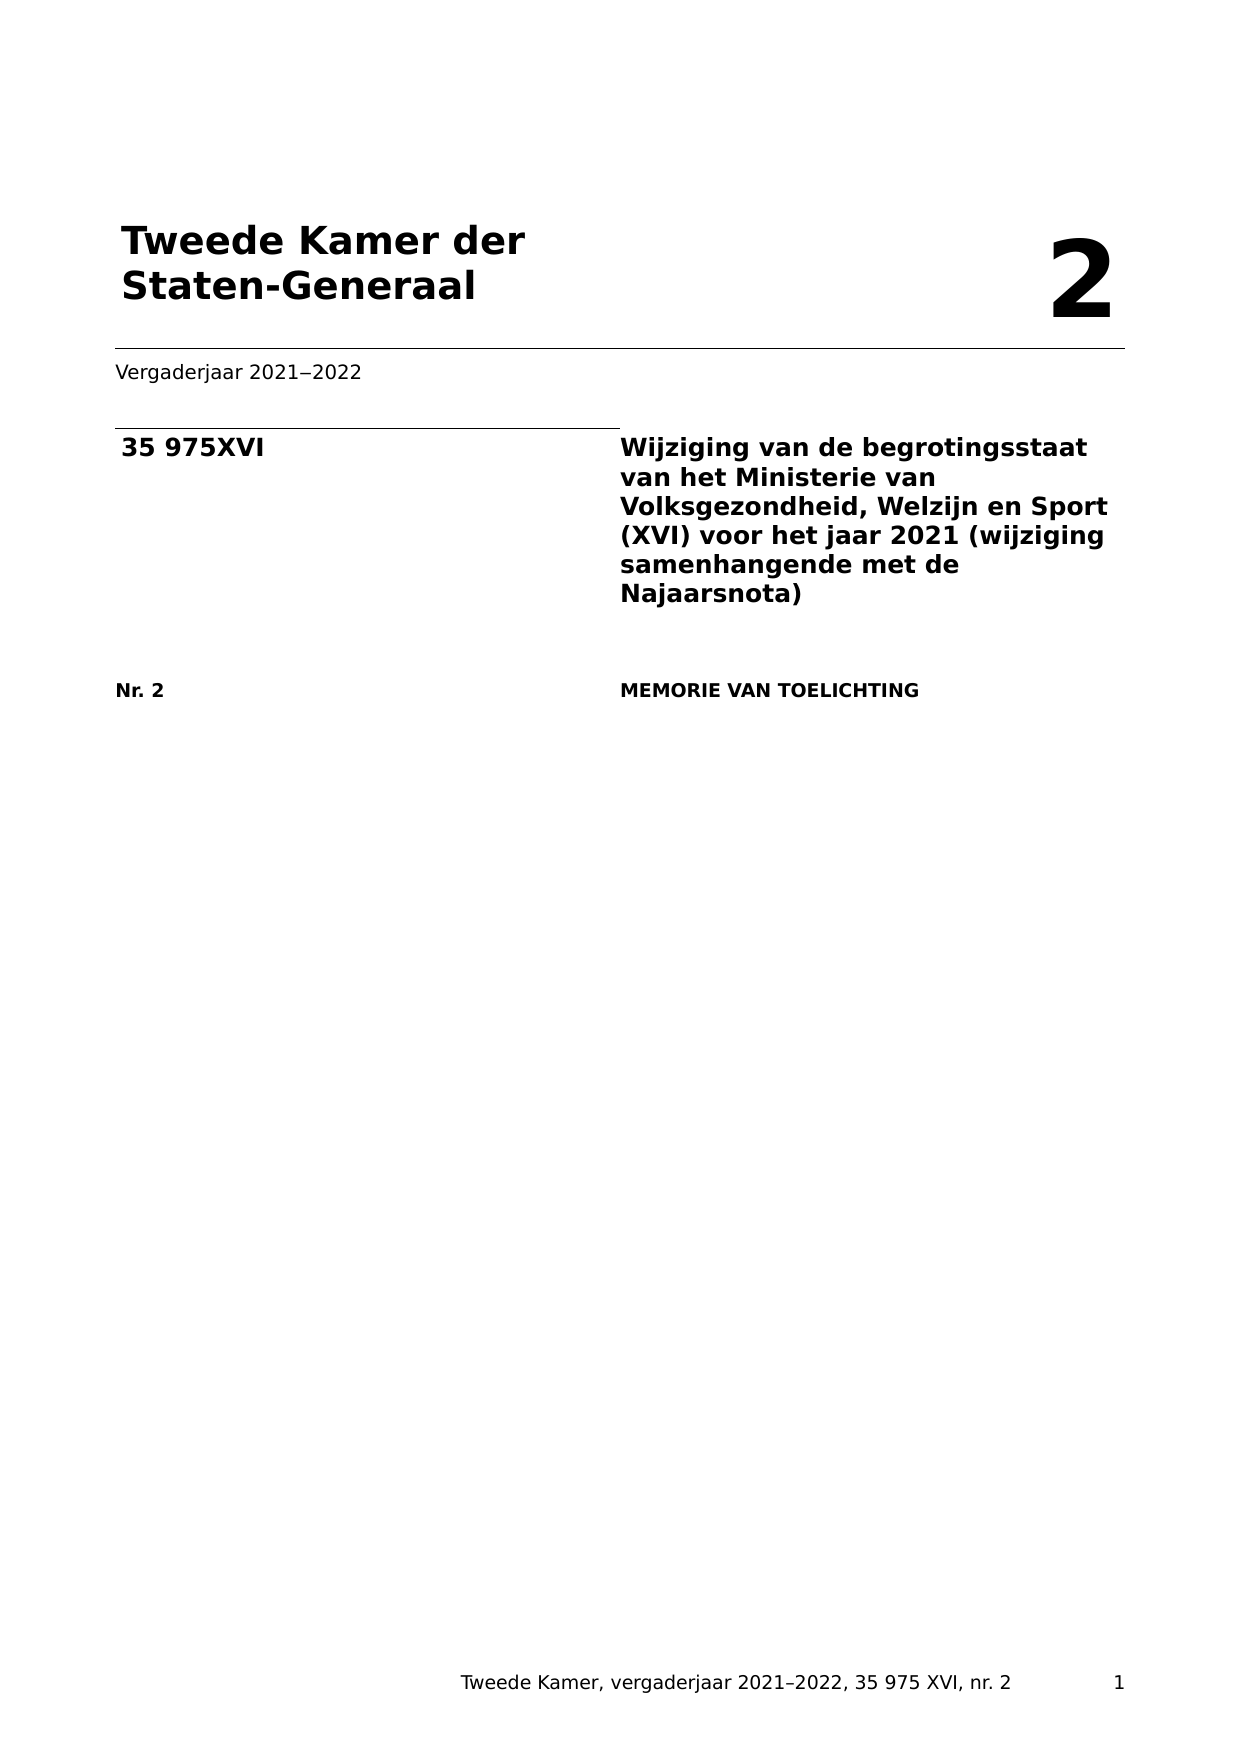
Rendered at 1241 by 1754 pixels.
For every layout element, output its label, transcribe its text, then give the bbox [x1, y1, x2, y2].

table_header 2 [620, 213, 1125, 348]
table_header Wijziging van de begrotingsstaat van het Ministerie van Volksgezondheid, Welzijn en Sport (XVI) voor het jaar 2021 (wijziging samenhangende met de Najaarsnota) [620, 428, 1125, 614]
table_header Nr. 2 [115, 680, 620, 724]
table_cell Vergaderjaar 2021‒2022 [115, 349, 1125, 384]
table_header MEMORIE VAN TOELICHTING [620, 680, 1125, 724]
table_header 35 975XVI [115, 429, 620, 614]
table_header Tweede Kamer der Staten-Generaal [115, 213, 620, 348]
